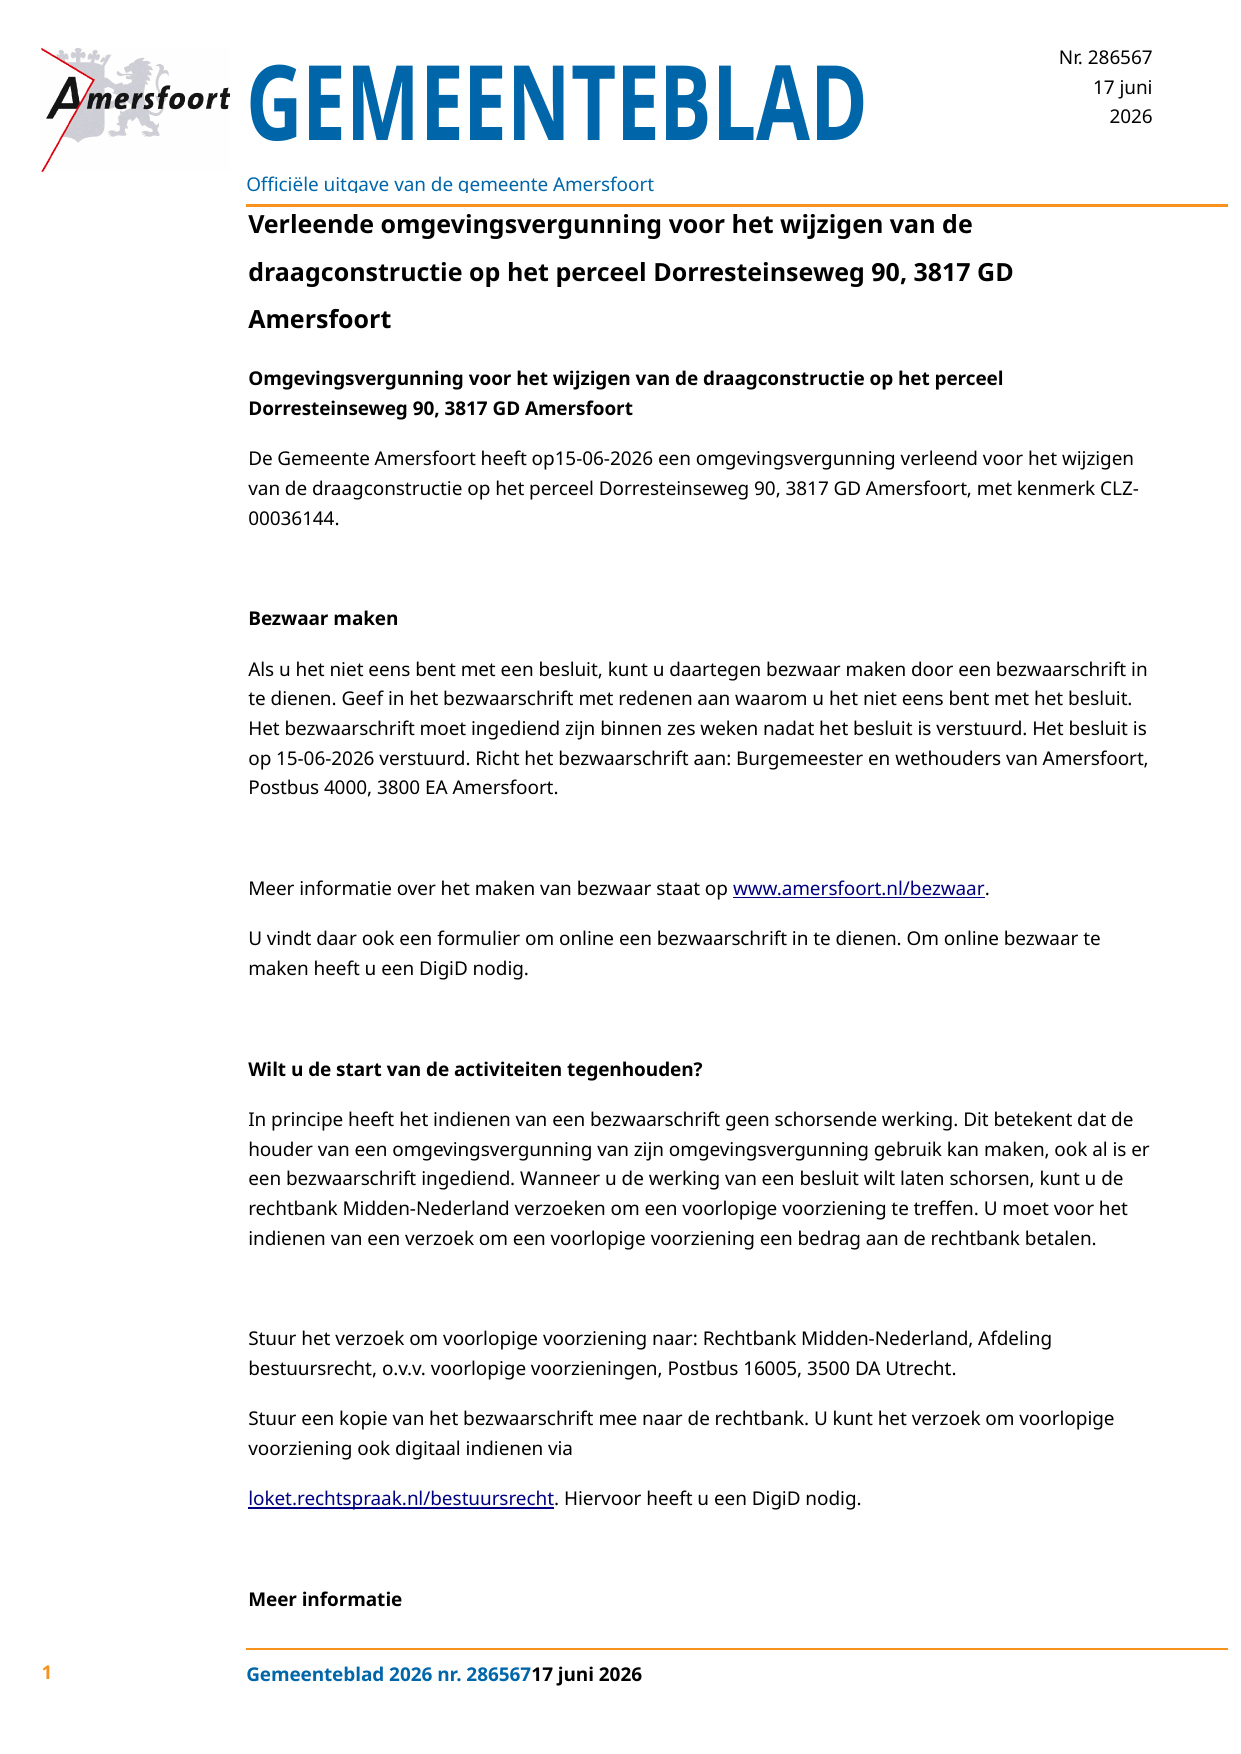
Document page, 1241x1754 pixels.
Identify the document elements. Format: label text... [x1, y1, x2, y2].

text Bezwaar maken [248, 606, 1152, 631]
text Stuur het verzoek om voorlopige voorziening naar: Rechtbank Midden-Nederland, Afdeling bestuursrecht, o.v.v. voorlopige voorzieningen, Postbus 16005, 3500 DA Utrecht. [248, 1326, 1152, 1381]
text Meer informatie over het maken van bezwaar staat op www.amersfoort.nl/bezwaar. [248, 875, 1152, 901]
text Verleende omgevingsvergunning voor het wijzigen van de draagconstructie op het perceel Dorresteinseweg 90, 3817 GD Amersfoort [248, 207, 1152, 336]
text Meer informatie [248, 1586, 1152, 1612]
text Wilt u de start van de activiteiten tegenhouden? [248, 1056, 1152, 1082]
picture [41, 47, 231, 172]
text In principe heeft het indienen van een bezwaarschrift geen schorsende werking. Dit betekent dat de houder van een omgevingsvergunning van zijn omgevingsvergunning gebruik kan maken, ook al is er een bezwaarschrift ingediend. Wanneer u de werking van een besluit wilt laten schorsen, kunt u de rechtbank Midden-Nederland verzoeken om een voorlopige voorziening te treffen. U moet voor het indienen van een verzoek om een voorlopige voorziening een bedrag aan de rechtbank betalen. [248, 1106, 1152, 1250]
text Als u het niet eens bent met een besluit, kunt u daartegen bezwaar maken door een bezwaarschrift in te dienen. Geef in het bezwaarschrift met redenen aan waarom u het niet eens bent met het besluit. Het bezwaarschrift moet ingediend zijn binnen zes weken nadat het besluit is verstuurd. Het besluit is op 15-06-2026 verstuurd. Richt het bezwaarschrift aan: Burgemeester en wethouders van Amersfoort, Postbus 4000, 3800 EA Amersfoort. [248, 656, 1152, 800]
text Omgevingsvergunning voor het wijzigen van de draagconstructie op het perceel Dorresteinseweg 90, 3817 GD Amersfoort [248, 366, 1152, 421]
text Stuur een kopie van het bezwaarschrift mee naar de rechtbank. U kunt het verzoek om voorlopige voorziening ook digitaal indienen via [248, 1406, 1152, 1461]
text De Gemeente Amersfoort heeft op15-06-2026 een omgevingsvergunning verleend voor het wijzigen van de draagconstructie op het perceel Dorresteinseweg 90, 3817 GD Amersfoort, met kenmerk CLZ-00036144. [248, 446, 1152, 530]
text loket.rechtspraak.nl/bestuursrecht. Hiervoor heeft u een DigiD nodig. [248, 1486, 1152, 1511]
text U vindt daar ook een formulier om online een bezwaarschrift in te dienen. Om online bezwaar te maken heeft u een DigiD nodig. [248, 926, 1152, 981]
